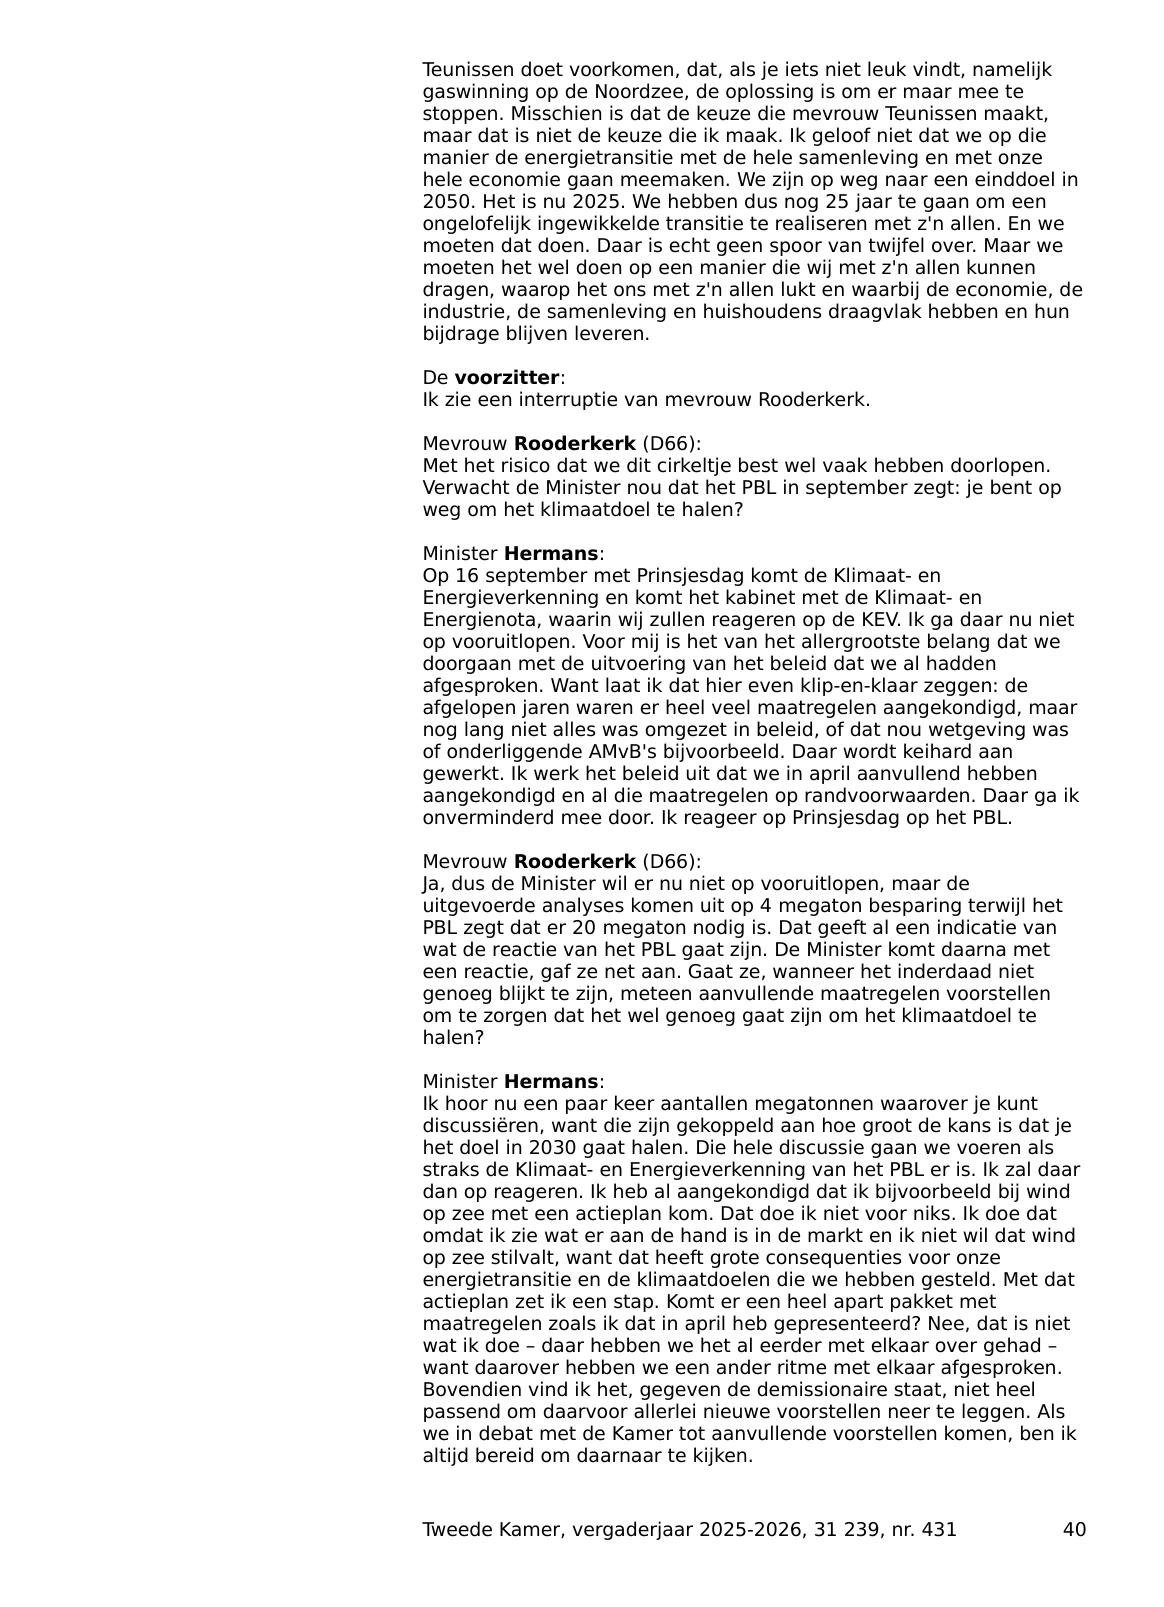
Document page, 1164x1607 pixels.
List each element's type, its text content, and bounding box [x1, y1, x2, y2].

text De voorzitter: [422, 367, 1087, 389]
text Mevrouw Rooderkerk (D66): [422, 851, 1087, 873]
text Ik hoor nu een paar keer aantallen megatonnen waarover je kunt discussiëren, want die zijn gekoppeld aan hoe groot de kans is dat je het doel in 2030 gaat halen. Die hele discussie gaan we voeren als straks de Klimaat- en Energieverkenning van het PBL er is. Ik zal daar dan op reageren. Ik heb al aangekondigd dat ik bijvoorbeeld bij wind op zee met een actieplan kom. Dat doe ik niet voor niks. Ik doe dat omdat ik zie wat er aan de hand is in de markt en ik niet wil dat wind op zee stilvalt, want dat heeft grote consequenties voor onze energietransitie en de klimaatdoelen die we hebben gesteld. Met dat actieplan zet ik een stap. Komt er een heel apart pakket met maatregelen zoals ik dat in april heb gepresenteerd? Nee, dat is niet wat ik doe – daar hebben we het al eerder met elkaar over gehad – want daarover hebben we een ander ritme met elkaar afgesproken. Bovendien vind ik het, gegeven de demissionaire staat, niet heel passend om daarvoor allerlei nieuwe voorstellen neer te leggen. Als we in debat met de Kamer tot aanvullende voorstellen komen, ben ik altijd bereid om daarnaar te kijken. [422, 1093, 1087, 1467]
text Minister Hermans: [422, 543, 1087, 565]
text Ja, dus de Minister wil er nu niet op vooruitlopen, maar de uitgevoerde analyses komen uit op 4 megaton besparing terwijl het PBL zegt dat er 20 megaton nodig is. Dat geeft al een indicatie van wat de reactie van het PBL gaat zijn. De Minister komt daarna met een reactie, gaf ze net aan. Gaat ze, wanneer het inderdaad niet genoeg blijkt te zijn, meteen aanvullende maatregelen voorstellen om te zorgen dat het wel genoeg gaat zijn om het klimaatdoel te halen? [422, 873, 1087, 1049]
text Mevrouw Rooderkerk (D66): [422, 433, 1087, 455]
text Met het risico dat we dit cirkeltje best wel vaak hebben doorlopen. Verwacht de Minister nou dat het PBL in september zegt: je bent op weg om het klimaatdoel te halen? [422, 455, 1087, 521]
text Teunissen doet voorkomen, dat, als je iets niet leuk vindt, namelijk gaswinning op de Noordzee, de oplossing is om er maar mee te stoppen. Misschien is dat de keuze die mevrouw Teunissen maakt, maar dat is niet de keuze die ik maak. Ik geloof niet dat we op die manier de energietransitie met de hele samenleving en met onze hele economie gaan meemaken. We zijn op weg naar een einddoel in 2050. Het is nu 2025. We hebben dus nog 25 jaar te gaan om een ongelofelijk ingewikkelde transitie te realiseren met z'n allen. En we moeten dat doen. Daar is echt geen spoor van twijfel over. Maar we moeten het wel doen op een manier die wij met z'n allen kunnen dragen, waarop het ons met z'n allen lukt en waarbij de economie, de industrie, de samenleving en huishoudens draagvlak hebben en hun bijdrage blijven leveren. [422, 59, 1087, 345]
text Op 16 september met Prinsjesdag komt de Klimaat- en Energieverkenning en komt het kabinet met de Klimaat- en Energienota, waarin wij zullen reageren op de KEV. Ik ga daar nu niet op vooruitlopen. Voor mij is het van het allergrootste belang dat we doorgaan met de uitvoering van het beleid dat we al hadden afgesproken. Want laat ik dat hier even klip-en-klaar zeggen: de afgelopen jaren waren er heel veel maatregelen aangekondigd, maar nog lang niet alles was omgezet in beleid, of dat nou wetgeving was of onderliggende AMvB's bijvoorbeeld. Daar wordt keihard aan gewerkt. Ik werk het beleid uit dat we in april aanvullend hebben aangekondigd en al die maatregelen op randvoorwaarden. Daar ga ik onverminderd mee door. Ik reageer op Prinsjesdag op het PBL. [422, 565, 1087, 829]
text Ik zie een interruptie van mevrouw Rooderkerk. [422, 389, 1087, 411]
text Minister Hermans: [422, 1071, 1087, 1093]
